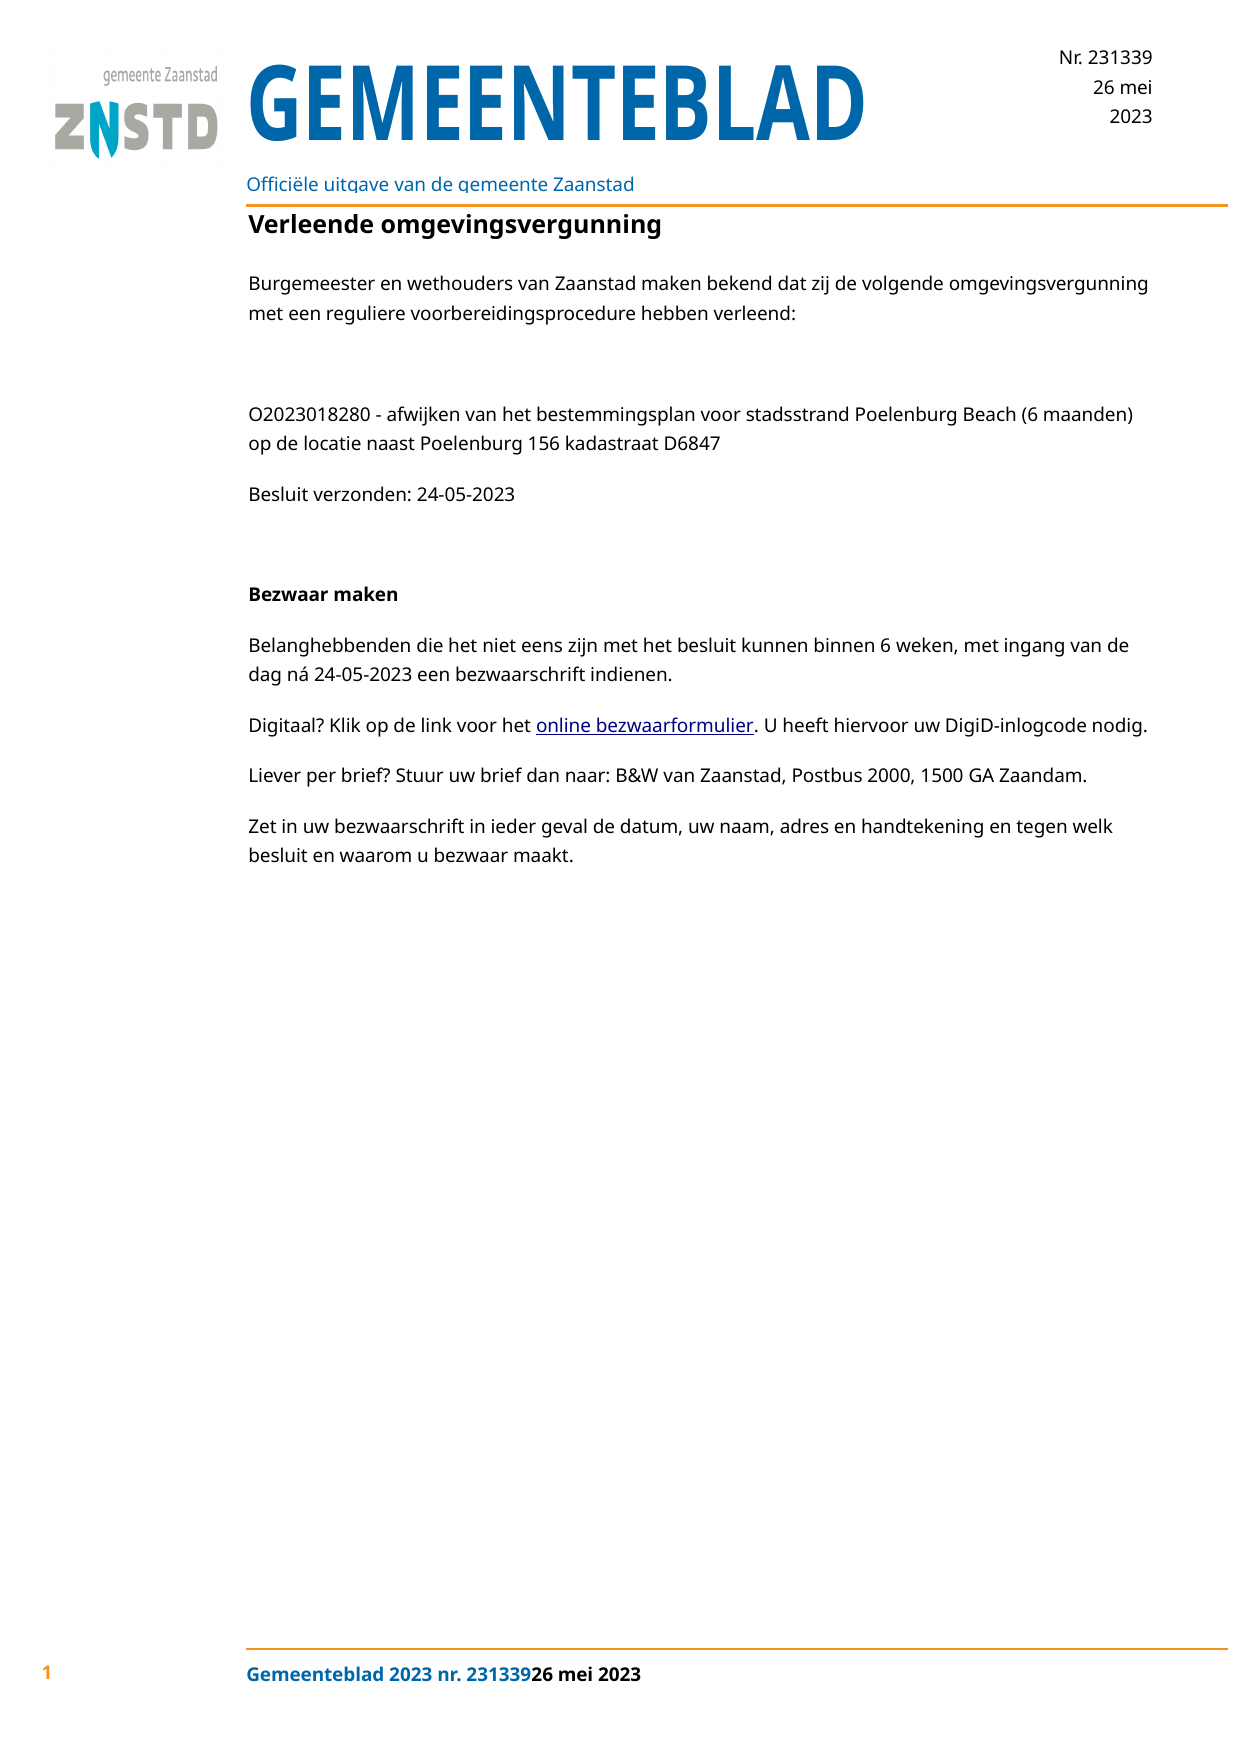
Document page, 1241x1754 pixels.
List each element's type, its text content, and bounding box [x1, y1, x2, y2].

text Besluit verzonden: 24-05-2023 [248, 481, 1152, 506]
picture [41, 47, 231, 172]
text Bezwaar maken [248, 582, 1152, 607]
text Digitaal? Klik op de link voor het online bezwaarformulier. U heeft hiervoor uw DigiD-inlogcode nodig. [248, 712, 1152, 738]
text Verleende omgevingsvergunning [248, 207, 1152, 241]
text Liever per brief? Stuur uw brief dan naar: B&W van Zaanstad, Postbus 2000, 1500 GA Zaandam. [248, 762, 1152, 788]
text Zet in uw bezwaarschrift in ieder geval de datum, uw naam, adres en handtekening en tegen welk besluit en waarom u bezwaar maakt. [248, 813, 1152, 868]
text Burgemeester en wethouders van Zaanstad maken bekend dat zij de volgende omgevingsvergunning met een reguliere voorbereidingsprocedure hebben verleend: [248, 270, 1152, 326]
text O2023018280 - afwijken van het bestemmingsplan voor stadsstrand Poelenburg Beach (6 maanden) op de locatie naast Poelenburg 156 kadastraat D6847 [248, 401, 1152, 456]
text Belanghebbenden die het niet eens zijn met het besluit kunnen binnen 6 weken, met ingang van de dag ná 24-05-2023 een bezwaarschrift indienen. [248, 632, 1152, 687]
